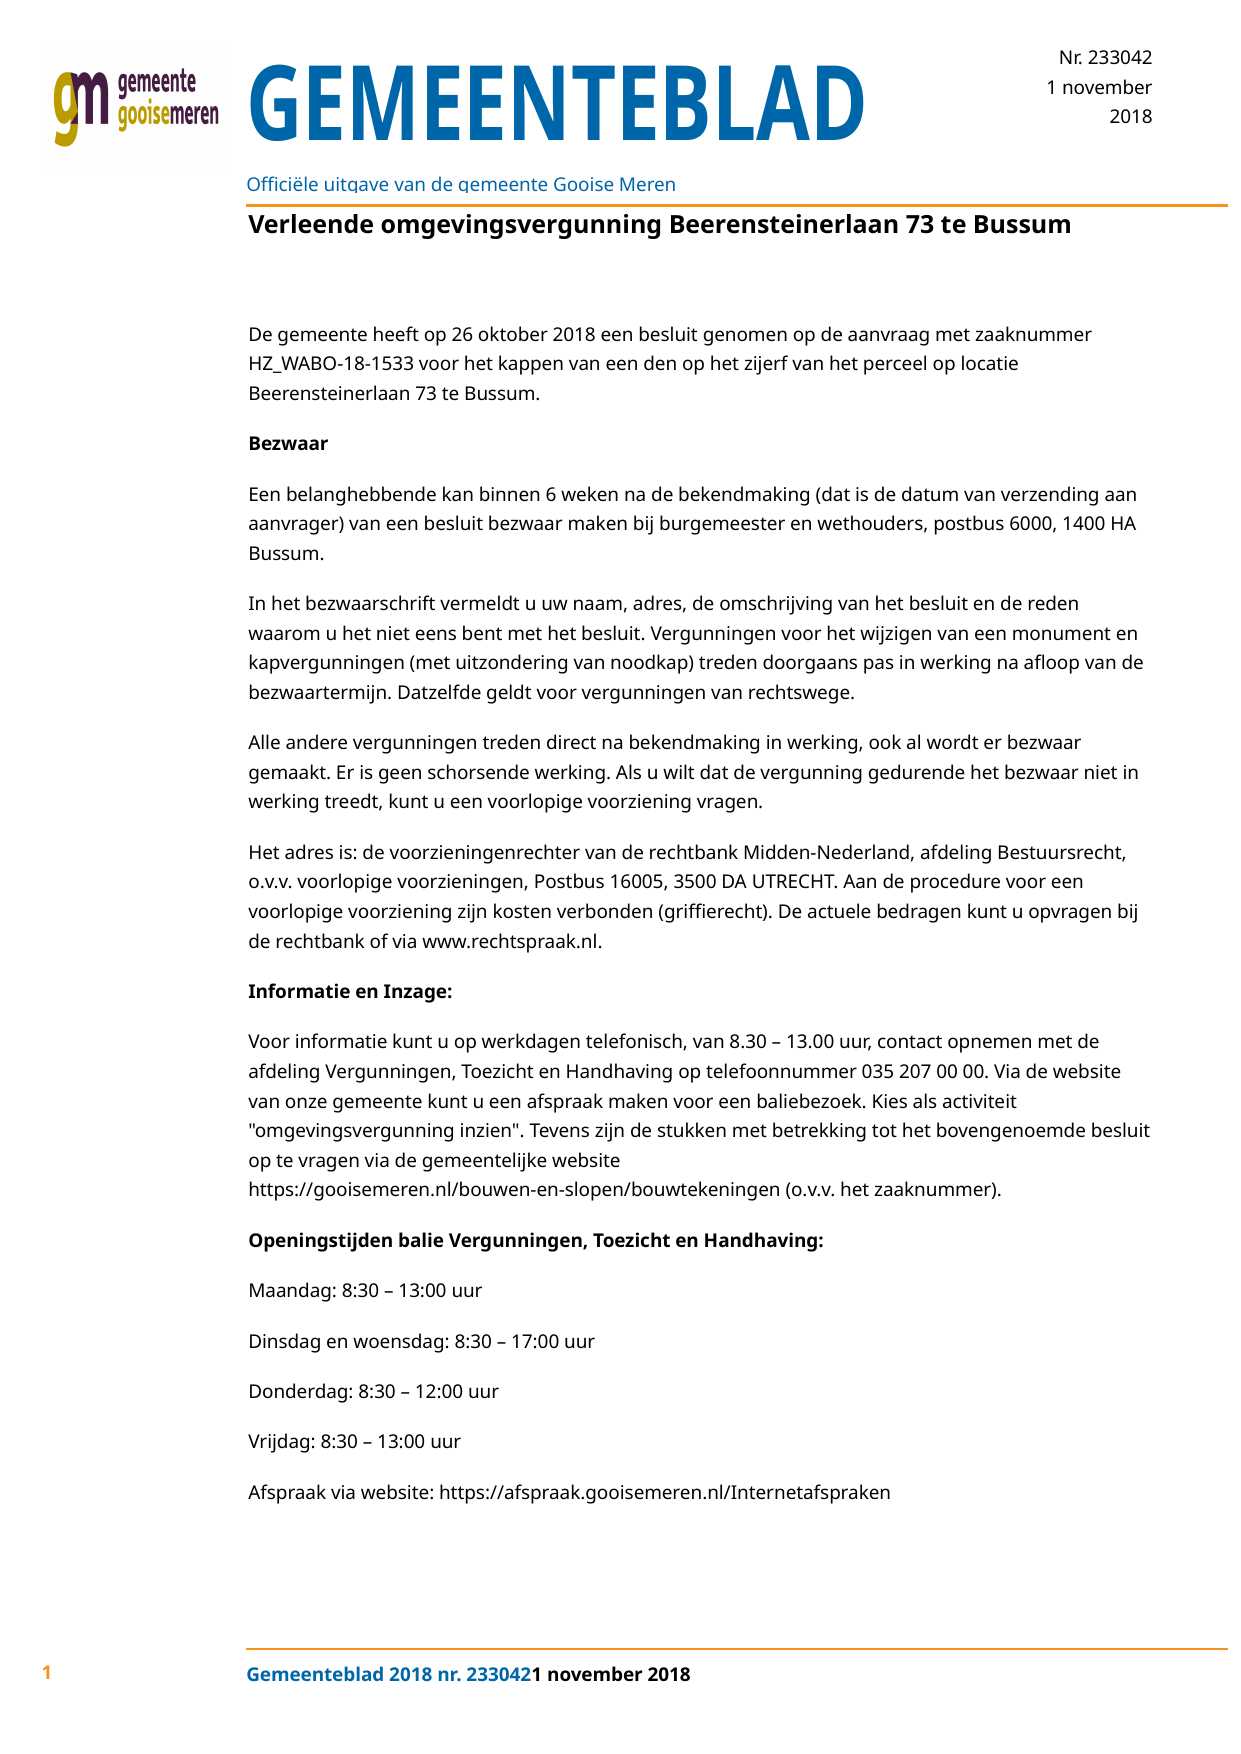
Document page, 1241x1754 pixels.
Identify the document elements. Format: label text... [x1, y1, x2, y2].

text Verleende omgevingsvergunning Beerensteinerlaan 73 te Bussum [248, 207, 1152, 241]
text Bezwaar [248, 430, 1152, 456]
text Informatie en Inzage: [248, 978, 1152, 1004]
text Maandag: 8:30 – 13:00 uur [248, 1277, 1152, 1303]
text Alle andere vergunningen treden direct na bekendmaking in werking, ook al wordt er bezwaar gemaakt. Er is geen schorsende werking. Als u wilt dat de vergunning gedurende het bezwaar niet in werking treedt, kunt u een voorlopige voorziening vragen. [248, 729, 1152, 814]
picture [41, 47, 231, 172]
text Het adres is: de voorzieningenrechter van de rechtbank Midden-Nederland, afdeling Bestuursrecht, o.v.v. voorlopige voorzieningen, Postbus 16005, 3500 DA UTRECHT. Aan de procedure voor een voorlopige voorziening zijn kosten verbonden (griffierecht). De actuele bedragen kunt u opvragen bij de rechtbank of via www.rechtspraak.nl. [248, 839, 1152, 953]
text Donderdag: 8:30 – 12:00 uur [248, 1378, 1152, 1404]
text Dinsdag en woensdag: 8:30 – 17:00 uur [248, 1328, 1152, 1353]
text In het bezwaarschrift vermeldt u uw naam, adres, de omschrijving van het besluit en de reden waarom u het niet eens bent met het besluit. Vergunningen voor het wijzigen van een monument en kapvergunningen (met uitzondering van noodkap) treden doorgaans pas in werking na afloop van de bezwaartermijn. Datzelfde geldt voor vergunningen van rechtswege. [248, 590, 1152, 705]
text Afspraak via website: https://afspraak.gooisemeren.nl/Internetafspraken [248, 1479, 1152, 1505]
text Openingstijden balie Vergunningen, Toezicht en Handhaving: [248, 1227, 1152, 1253]
text Een belanghebbende kan binnen 6 weken na de bekendmaking (dat is de datum van verzending aan aanvrager) van een besluit bezwaar maken bij burgemeester en wethouders, postbus 6000, 1400 HA Bussum. [248, 481, 1152, 566]
text De gemeente heeft op 26 oktober 2018 een besluit genomen op de aanvraag met zaaknummer HZ_WABO-18-1533 voor het kappen van een den op het zijerf van het perceel op locatie Beerensteinerlaan 73 te Bussum. [248, 321, 1152, 406]
text Voor informatie kunt u op werkdagen telefonisch, van 8.30 – 13.00 uur, contact opnemen met de afdeling Vergunningen, Toezicht en Handhaving op telefoonnummer 035 207 00 00. Via de website van onze gemeente kunt u een afspraak maken voor een baliebezoek. Kies als activiteit "omgevingsvergunning inzien". Tevens zijn de stukken met betrekking tot het bovengenoemde besluit op te vragen via de gemeentelijke website https://gooisemeren.nl/bouwen-en-slopen/bouwtekeningen (o.v.v. het zaaknummer). [248, 1029, 1152, 1202]
text Vrijdag: 8:30 – 13:00 uur [248, 1429, 1152, 1454]
